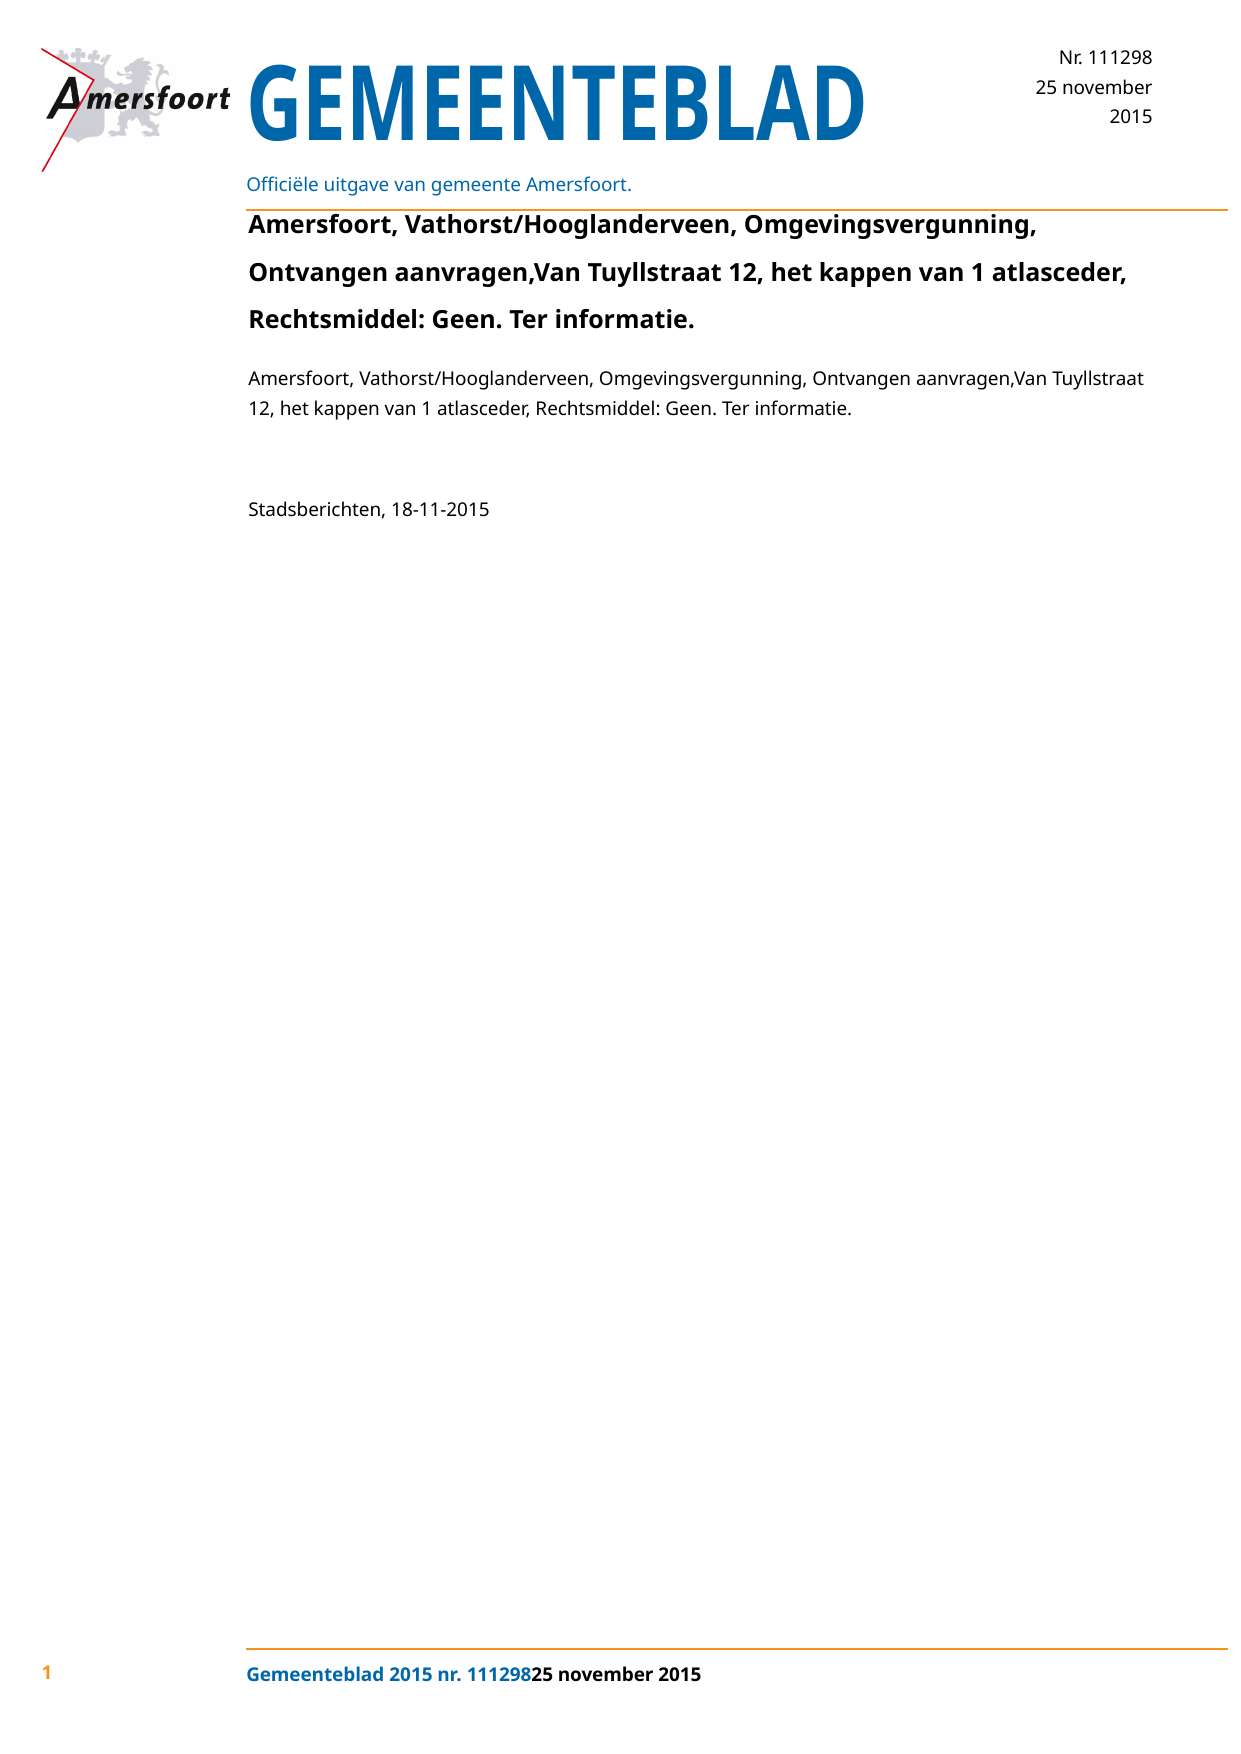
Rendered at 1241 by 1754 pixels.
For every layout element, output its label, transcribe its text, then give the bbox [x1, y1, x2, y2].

text Stadsberichten, 18-11-2015 [248, 496, 1152, 522]
text Amersfoort, Vathorst/Hooglanderveen, Omgevingsvergunning, Ontvangen aanvragen,Van Tuyllstraat 12, het kappen van 1 atlasceder, Rechtsmiddel: Geen. Ter informatie. [248, 211, 1152, 336]
picture [41, 47, 231, 172]
text Amersfoort, Vathorst/Hooglanderveen, Omgevingsvergunning, Ontvangen aanvragen,Van Tuyllstraat 12, het kappen van 1 atlasceder, Rechtsmiddel: Geen. Ter informatie. [248, 366, 1152, 421]
